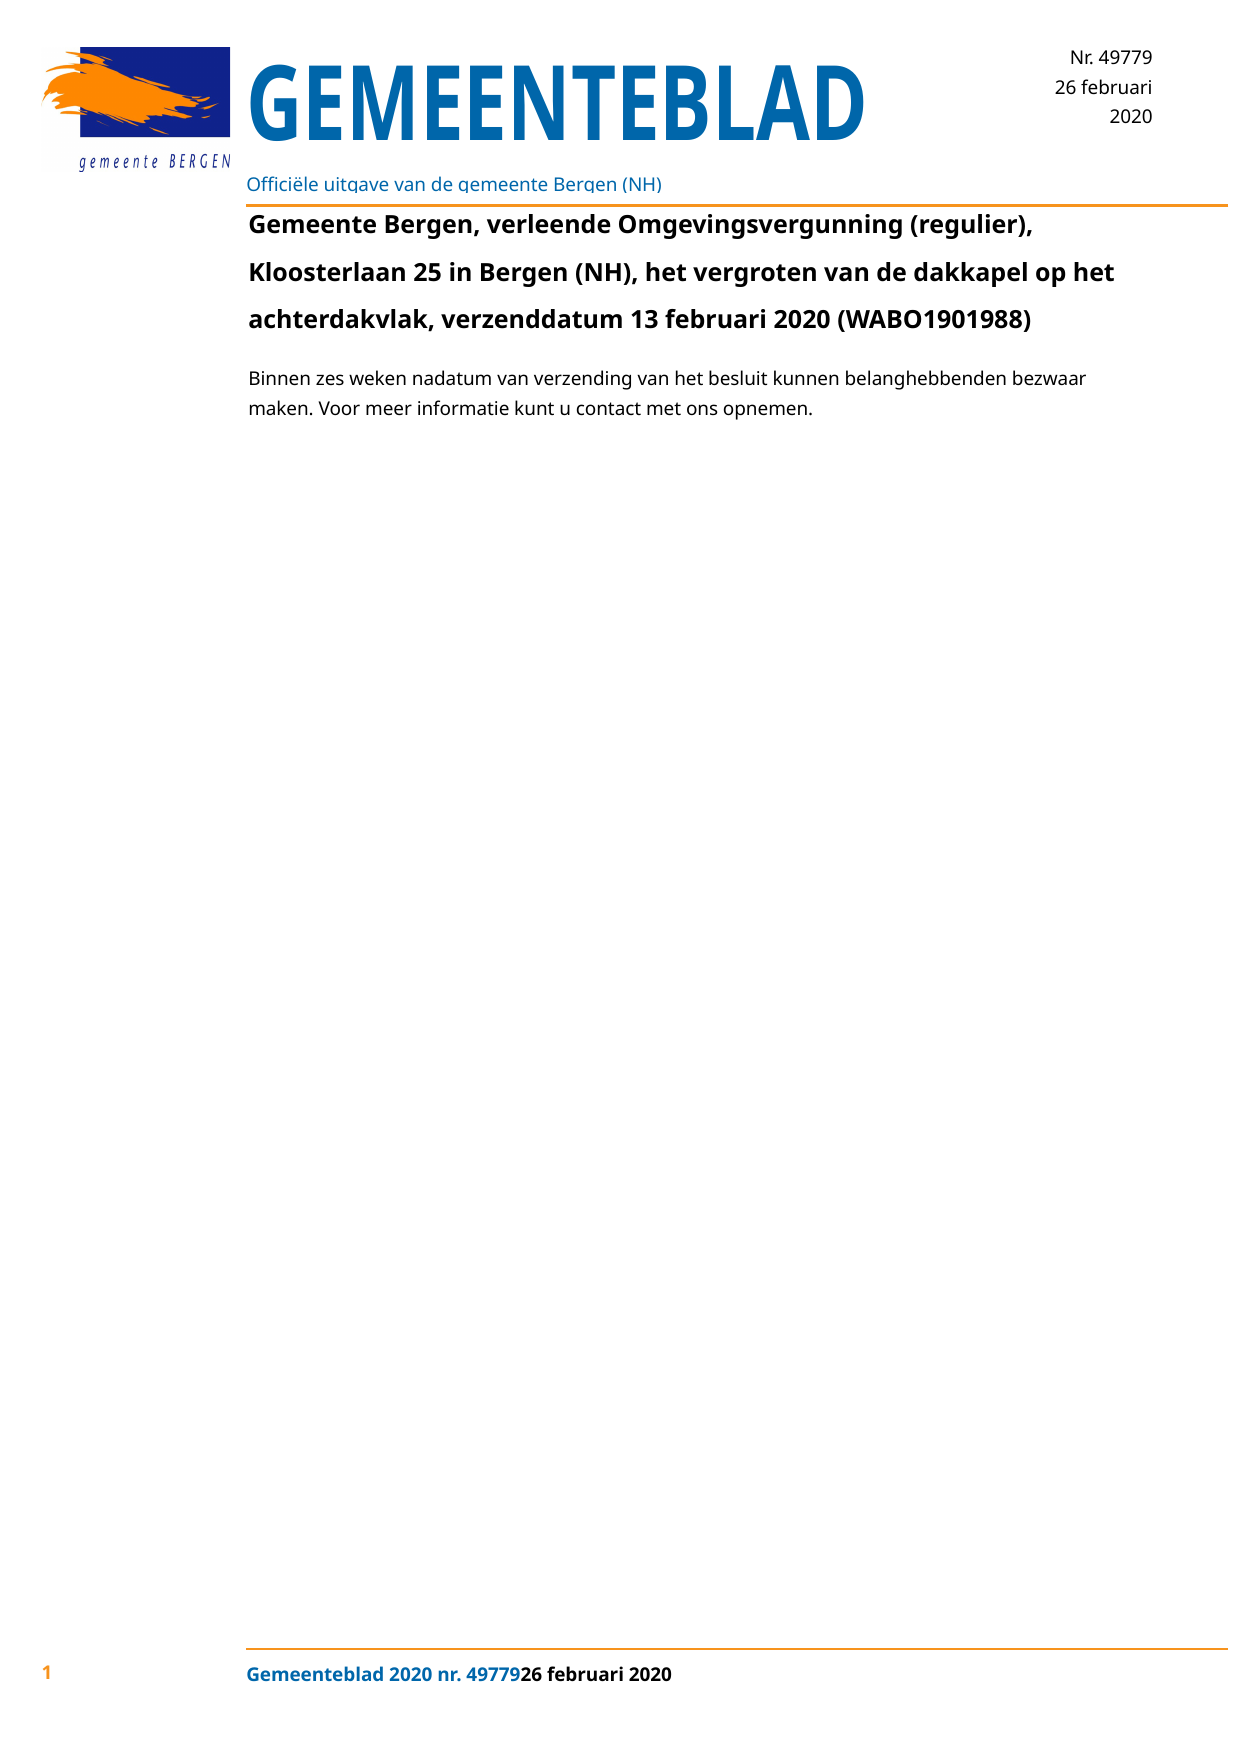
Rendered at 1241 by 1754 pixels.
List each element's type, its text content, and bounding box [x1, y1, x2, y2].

text Binnen zes weken nadatum van verzending van het besluit kunnen belanghebbenden bezwaar maken. Voor meer informatie kunt u contact met ons opnemen. [248, 366, 1152, 421]
text Gemeente Bergen, verleende Omgevingsvergunning (regulier), Kloosterlaan 25 in Bergen (NH), het vergroten van de dakkapel op het achterdakvlak, verzenddatum 13 februari 2020 (WABO1901988) [248, 207, 1152, 336]
picture [41, 47, 231, 172]
